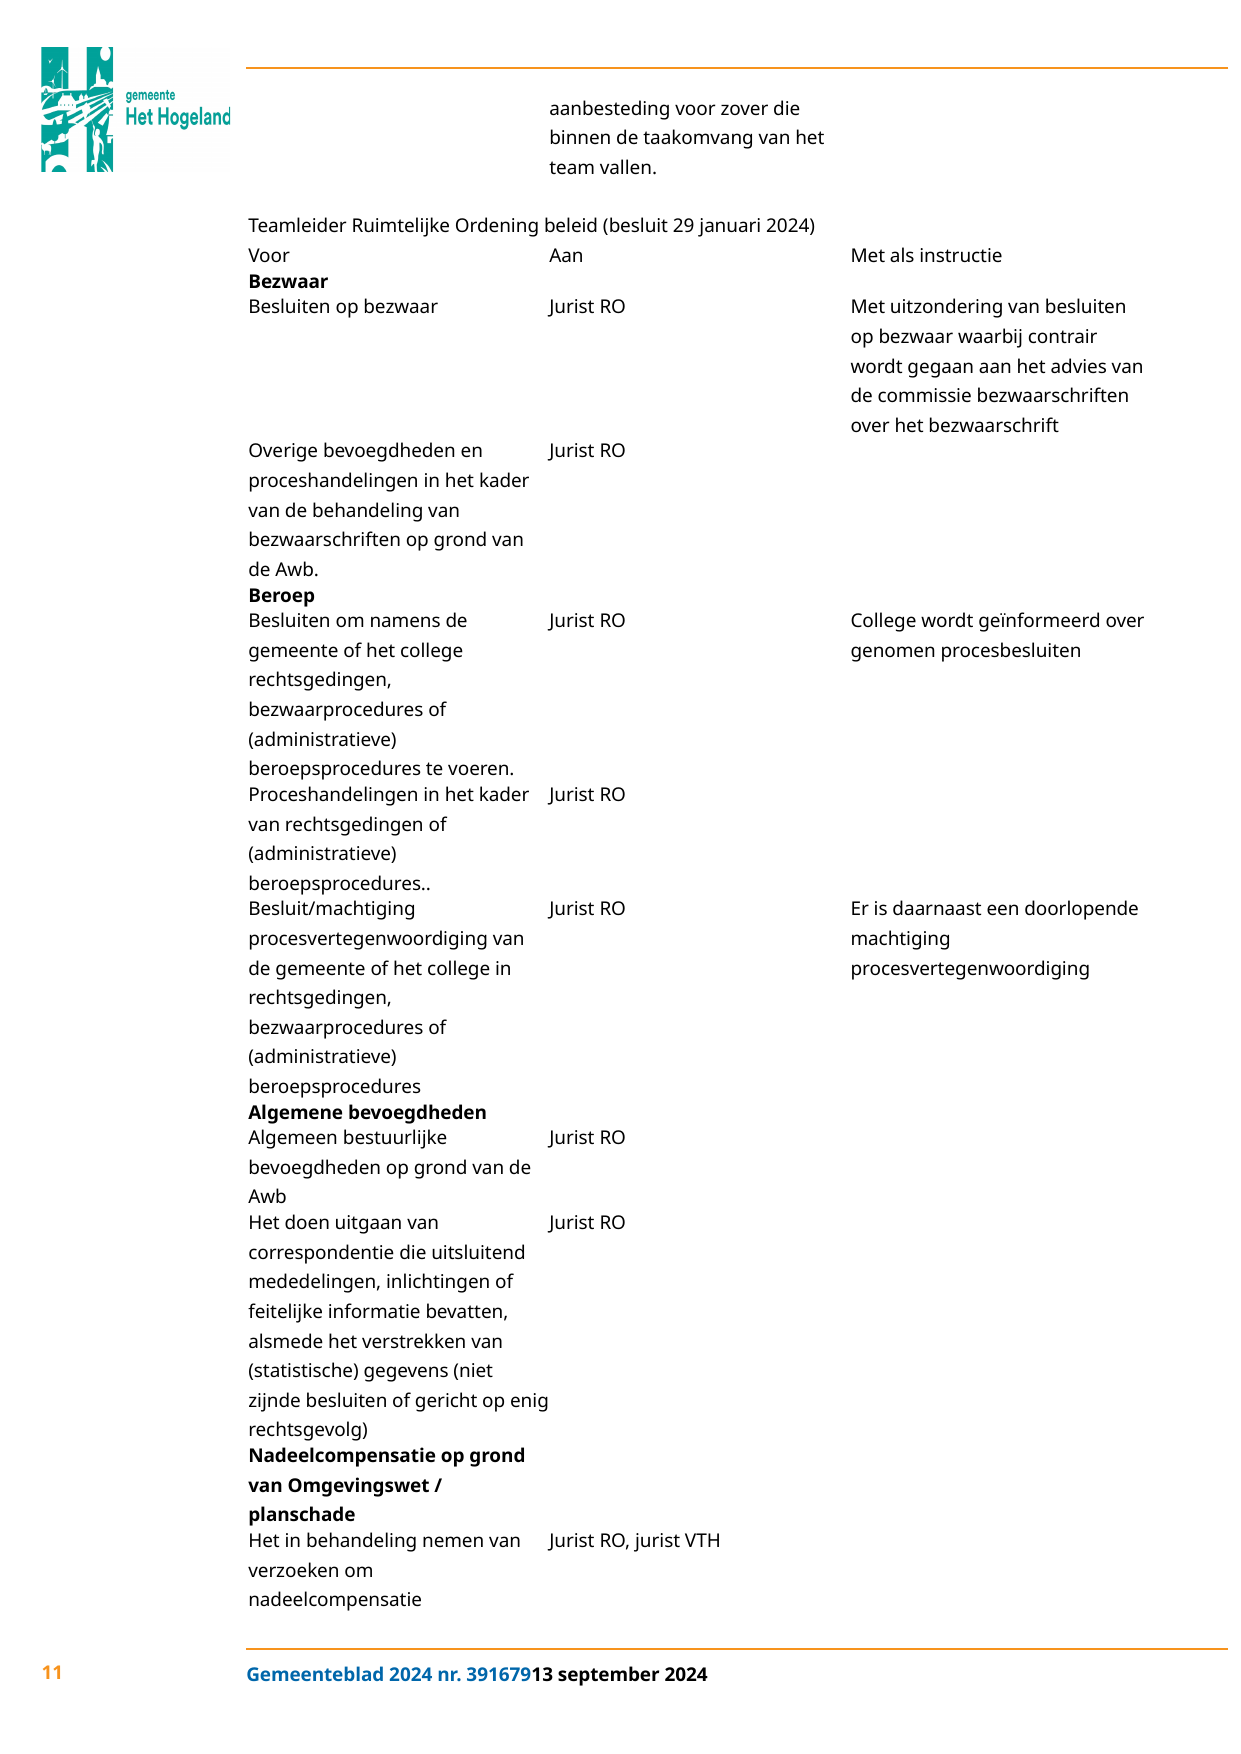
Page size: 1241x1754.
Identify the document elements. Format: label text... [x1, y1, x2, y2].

table_cell aanbesteding voor zover die binnen de taakomvang van het team vallen. [549, 95, 850, 180]
table_cell [850, 95, 1152, 180]
table_cell Jurist RO [549, 781, 850, 896]
table_cell Jurist RO [549, 1125, 850, 1209]
table_header Voor [248, 242, 549, 268]
table_cell College wordt geïnformeerd over genomen procesbesluiten [850, 608, 1152, 781]
table_cell Nadeelcompensatie op grond van Omgevingswet / planschade [248, 1442, 549, 1527]
table_cell Besluiten op bezwaar [248, 294, 549, 438]
picture [41, 47, 231, 172]
table_cell Jurist RO [549, 438, 850, 582]
table_cell [850, 1442, 1152, 1527]
table_cell [850, 1125, 1152, 1209]
table_cell Jurist RO [549, 896, 850, 1099]
table_cell Besluit/machtiging procesvertegenwoordiging van de gemeente of het college in rechtsgedingen, bezwaarprocedures of (administratieve) beroepsprocedures [248, 896, 549, 1099]
table_cell [850, 438, 1152, 582]
table_cell [248, 95, 549, 180]
table_header Met als instructie [850, 242, 1152, 268]
table_cell Bezwaar [248, 268, 549, 294]
table_cell Er is daarnaast een doorlopende machtiging procesvertegenwoordiging [850, 896, 1152, 1099]
table_cell Besluiten om namens de gemeente of het college rechtsgedingen, bezwaarprocedures of (administratieve) beroepsprocedures te voeren. [248, 608, 549, 781]
table_cell Jurist RO [549, 1210, 850, 1442]
table_cell Algemene bevoegdheden [248, 1099, 549, 1124]
table_cell [850, 781, 1152, 896]
table_cell Beroep [248, 582, 549, 607]
table_cell [850, 1210, 1152, 1442]
table_cell Algemeen bestuurlijke bevoegdheden op grond van de Awb [248, 1125, 549, 1209]
table_cell Proceshandelingen in het kader van rechtsgedingen of (administratieve) beroepsprocedures.. [248, 781, 549, 896]
table_cell Met uitzondering van besluiten op bezwaar waarbij contrair wordt gegaan aan het advies van de commissie bezwaarschriften over het bezwaarschrift [850, 294, 1152, 438]
table_cell Jurist RO, jurist VTH [549, 1527, 850, 1612]
table_cell Jurist RO [549, 608, 850, 781]
table_cell [850, 1527, 1152, 1612]
table_cell Overige bevoegdheden en proceshandelingen in het kader van de behandeling van bezwaarschriften op grond van de Awb. [248, 438, 549, 582]
table_cell [549, 1442, 850, 1527]
table_cell Jurist RO [549, 294, 850, 438]
table_header Aan [549, 242, 850, 268]
text Teamleider Ruimtelijke Ordening beleid (besluit 29 januari 2024) [248, 212, 1152, 238]
table_cell Het in behandeling nemen van verzoeken om nadeelcompensatie [248, 1527, 549, 1612]
table_cell Het doen uitgaan van correspondentie die uitsluitend mededelingen, inlichtingen of feitelijke informatie bevatten, alsmede het verstrekken van (statistische) gegevens (niet zijnde besluiten of gericht op enig rechtsgevolg) [248, 1210, 549, 1442]
